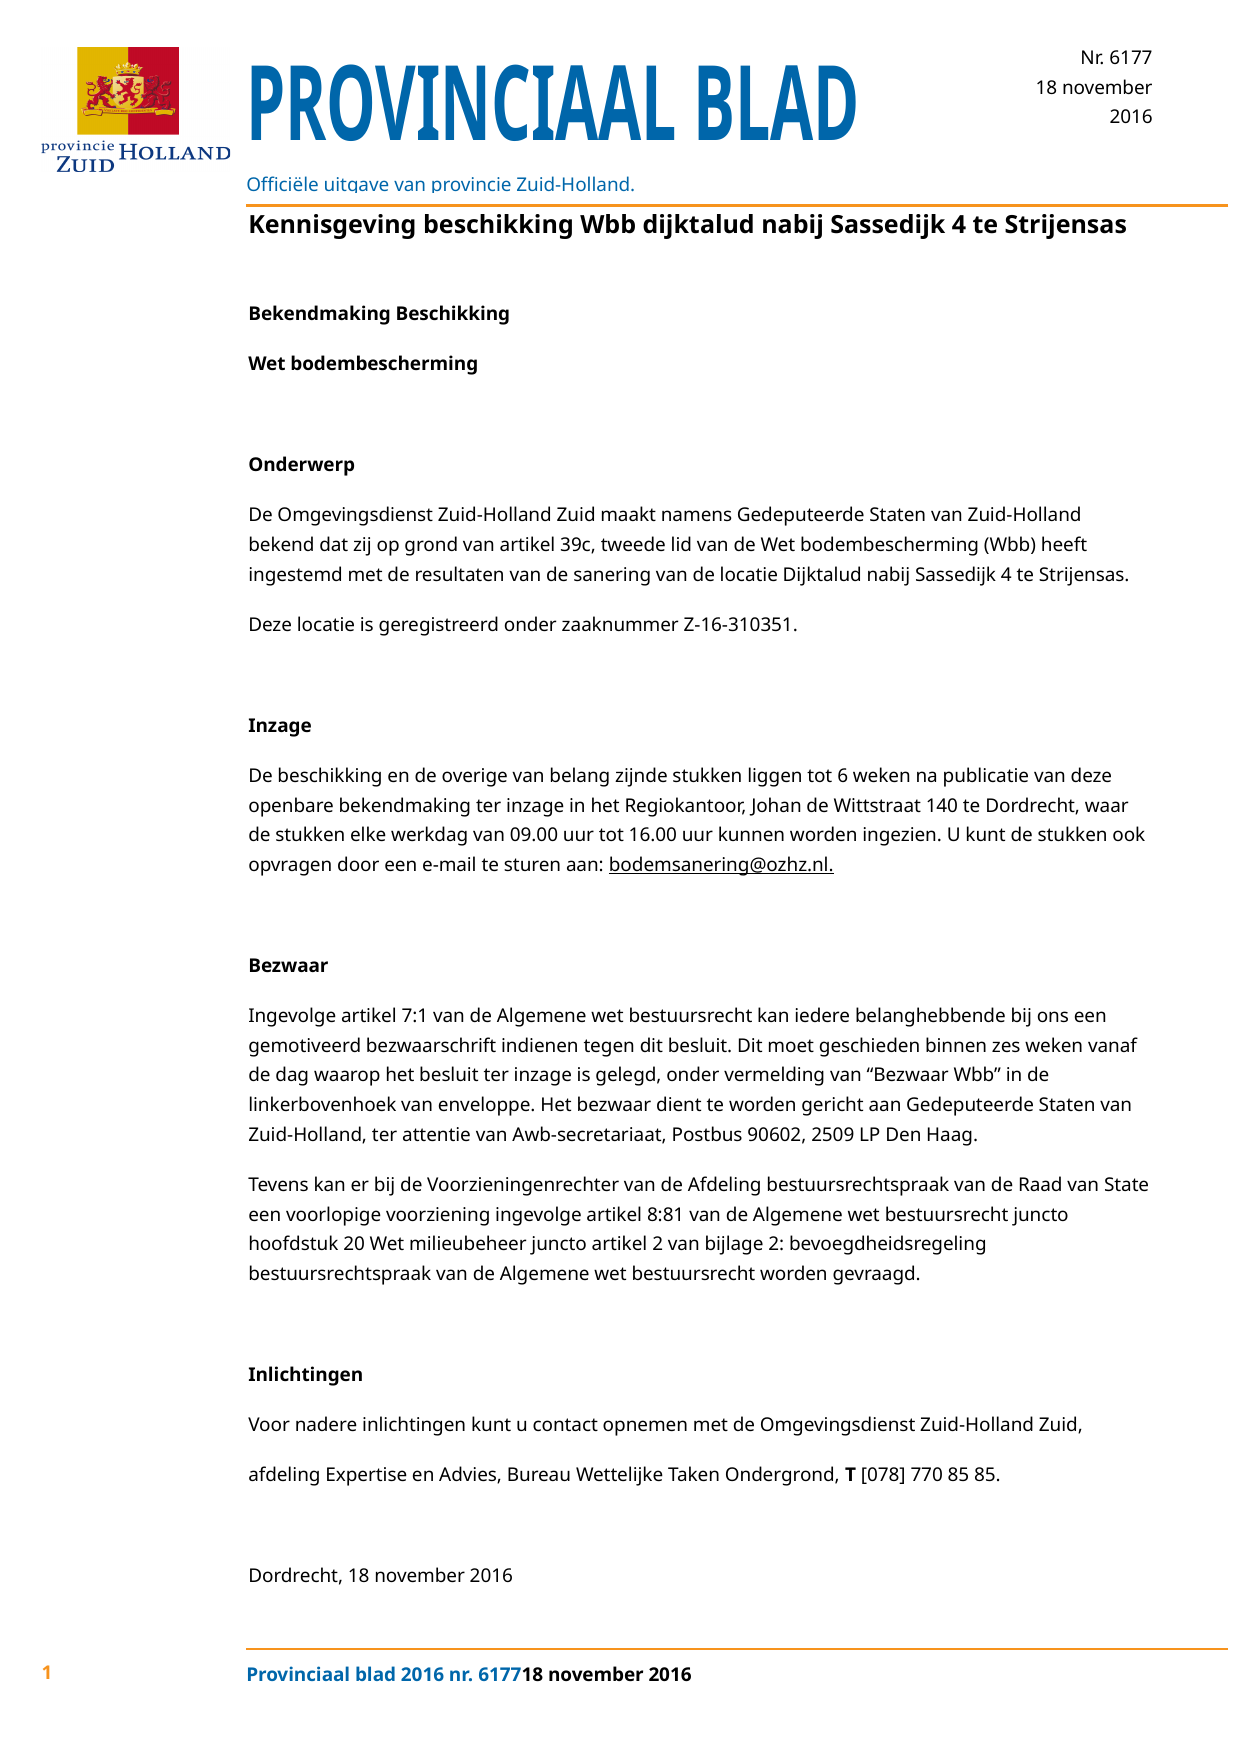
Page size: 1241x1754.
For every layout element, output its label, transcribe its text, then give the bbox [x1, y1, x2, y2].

text De beschikking en de overige van belang zijnde stukken liggen tot 6 weken na publicatie van deze openbare bekendmaking ter inzage in het Regiokantoor, Johan de Wittstraat 140 te Dordrecht, waar de stukken elke werkdag van 09.00 uur tot 16.00 uur kunnen worden ingezien. U kunt de stukken ook opvragen door een e-mail te sturen aan: bodemsanering@ozhz.nl. [248, 762, 1152, 877]
text Bezwaar [248, 952, 1152, 978]
text Dordrecht, 18 november 2016 [248, 1562, 1152, 1588]
text Bekendmaking Beschikking [248, 300, 1152, 326]
text Inzage [248, 712, 1152, 738]
text Ingevolge artikel 7:1 van de Algemene wet bestuursrecht kan iedere belanghebbende bij ons een gemotiveerd bezwaarschrift indienen tegen dit besluit. Dit moet geschieden binnen zes weken vanaf de dag waarop het besluit ter inzage is gelegd, onder vermelding van “Bezwaar Wbb” in de linkerbovenhoek van enveloppe. Het bezwaar dient te worden gericht aan Gedeputeerde Staten van Zuid-Holland, ter attentie van Awb-secretariaat, Postbus 90602, 2509 LP Den Haag. [248, 1002, 1152, 1146]
text De Omgevingsdienst Zuid-Holland Zuid maakt namens Gedeputeerde Staten van Zuid-Holland bekend dat zij op grond van artikel 39c, tweede lid van de Wet bodembescherming (Wbb) heeft ingestemd met de resultaten van de sanering van de locatie Dijktalud nabij Sassedijk 4 te Strijensas. [248, 502, 1152, 586]
text Inlichtingen [248, 1361, 1152, 1386]
text Onderwerp [248, 451, 1152, 477]
text Tevens kan er bij de Voorzieningenrechter van de Afdeling bestuursrechtspraak van de Raad van State een voorlopige voorziening ingevolge artikel 8:81 van de Algemene wet bestuursrecht juncto hoofdstuk 20 Wet milieubeheer juncto artikel 2 van bijlage 2: bevoegdheidsregeling bestuursrechtspraak van de Algemene wet bestuursrecht worden gevraagd. [248, 1171, 1152, 1286]
text Wet bodembescherming [248, 350, 1152, 376]
text afdeling Expertise en Advies, Bureau Wettelijke Taken Ondergrond, T [078] 770 85 85. [248, 1462, 1152, 1487]
text Voor nadere inlichtingen kunt u contact opnemen met de Omgevingsdienst Zuid-Holland Zuid, [248, 1411, 1152, 1437]
text Deze locatie is geregistreerd onder zaaknummer Z-16-310351. [248, 611, 1152, 637]
picture [41, 47, 231, 172]
text Kennisgeving beschikking Wbb dijktalud nabij Sassedijk 4 te Strijensas [248, 207, 1152, 241]
